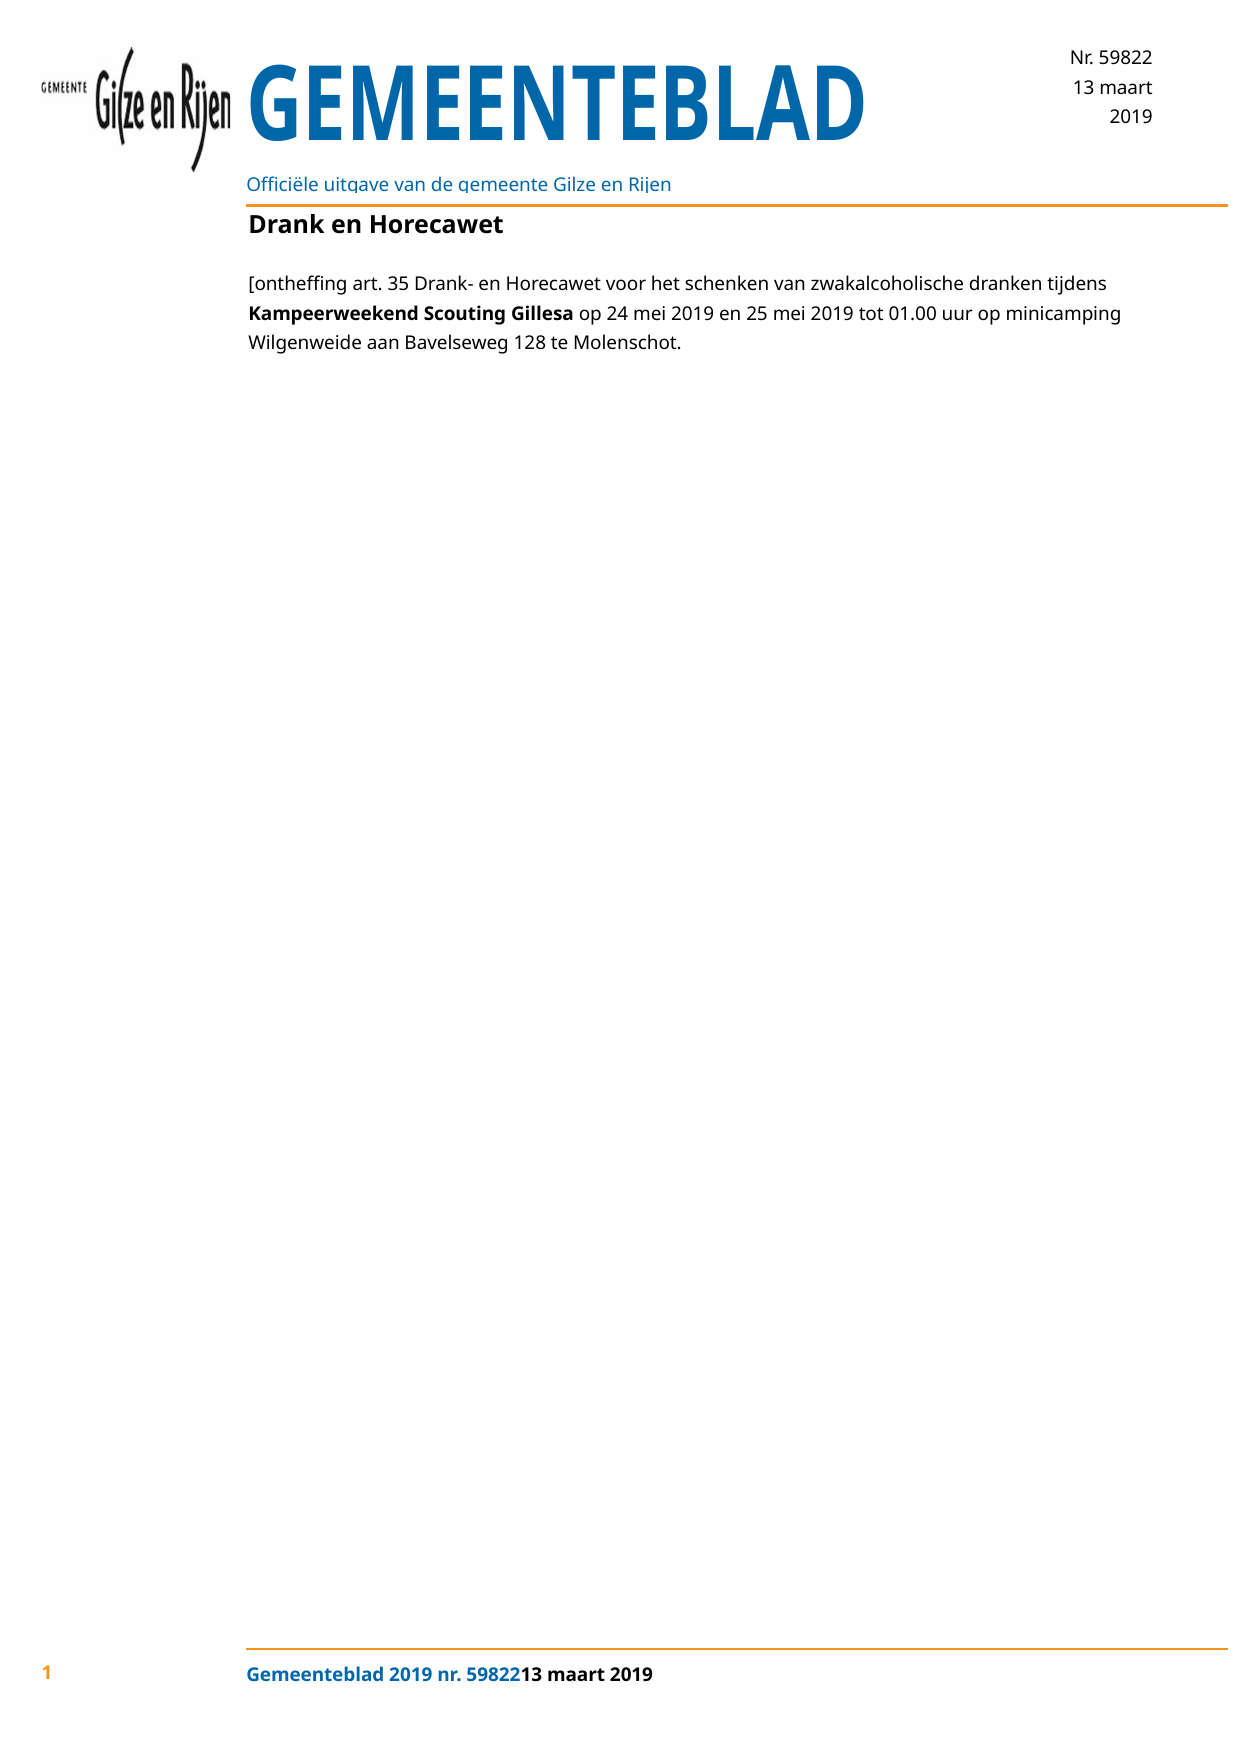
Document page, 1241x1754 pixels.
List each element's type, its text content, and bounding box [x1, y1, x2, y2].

picture [41, 47, 231, 172]
text [ontheffing art. 35 Drank- en Horecawet voor het schenken van zwakalcoholische dranken tijdens Kampeerweekend Scouting Gillesa op 24 mei 2019 en 25 mei 2019 tot 01.00 uur op minicamping Wilgenweide aan Bavelseweg 128 te Molenschot. [248, 270, 1152, 355]
text Drank en Horecawet [248, 207, 1152, 241]
